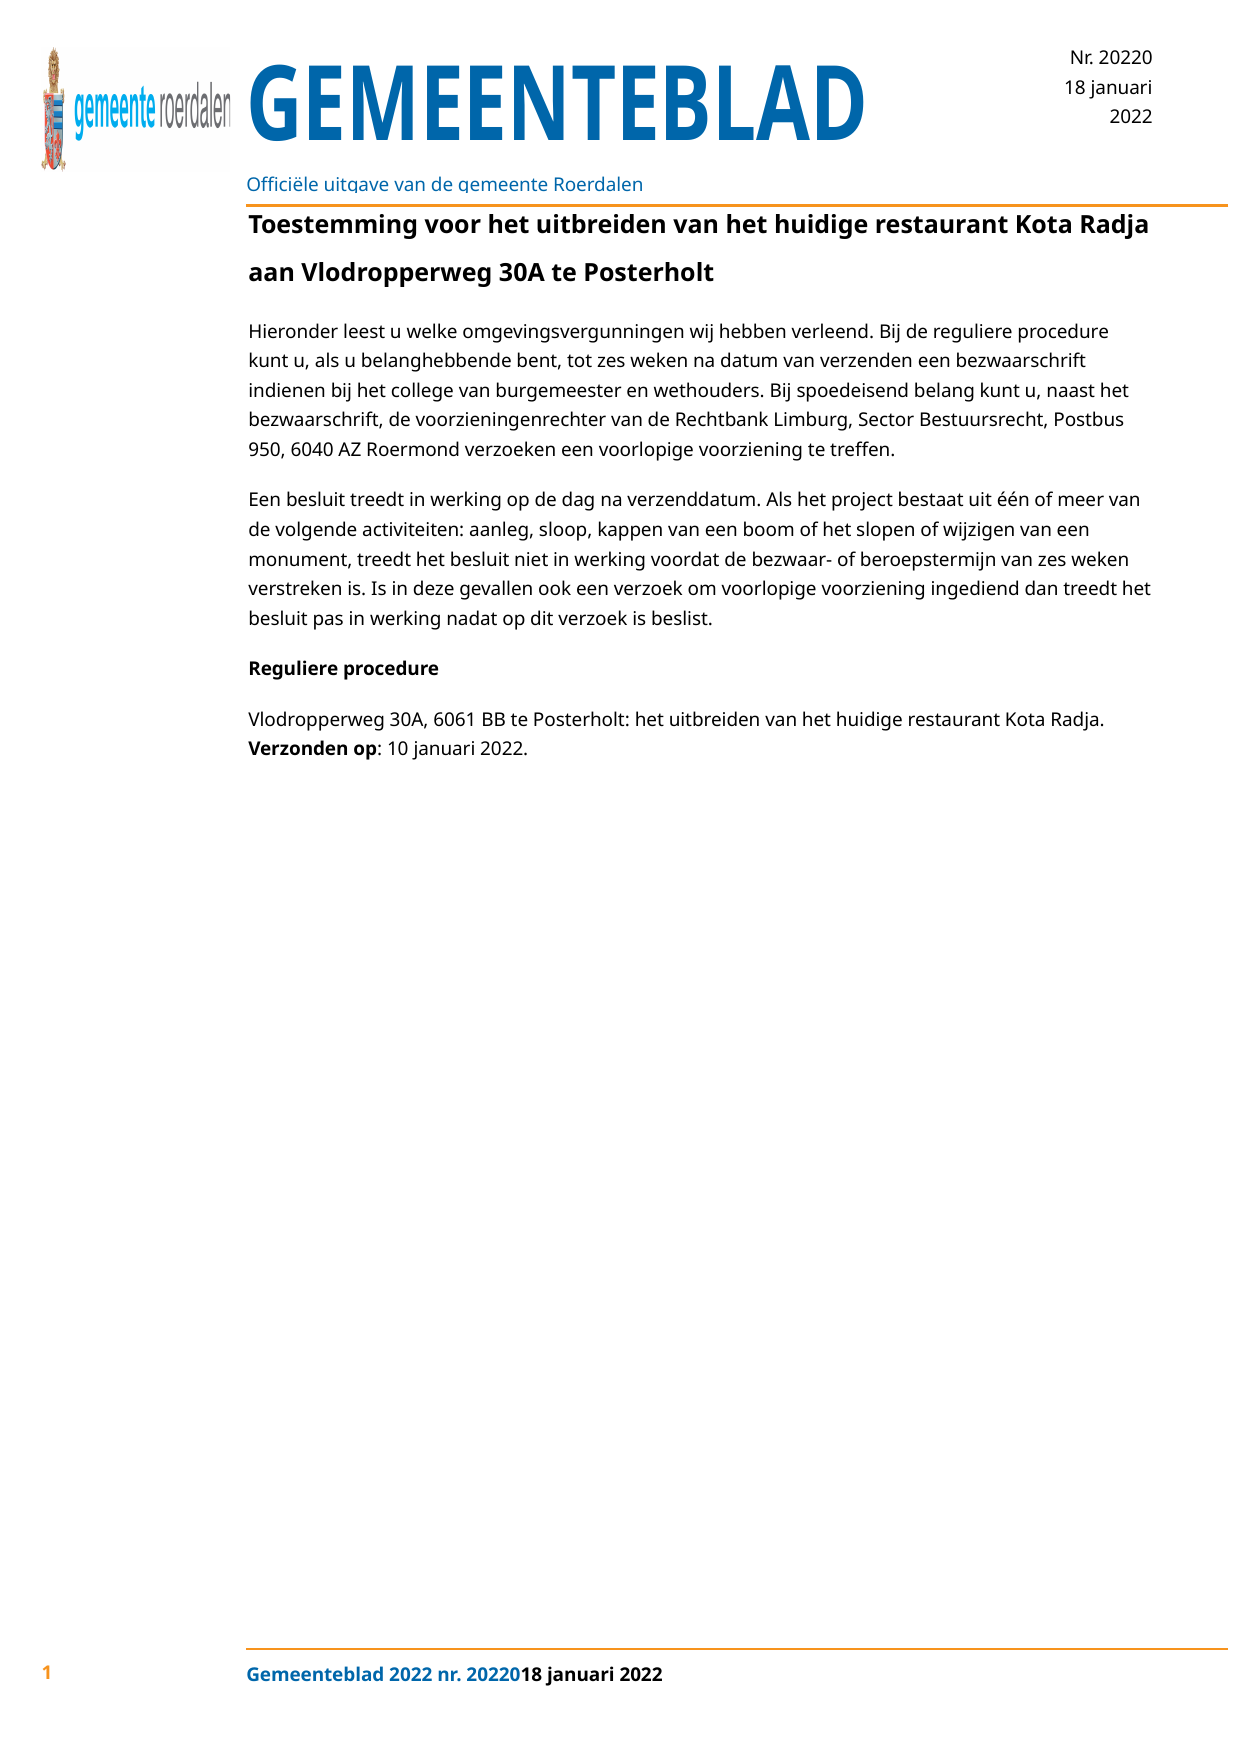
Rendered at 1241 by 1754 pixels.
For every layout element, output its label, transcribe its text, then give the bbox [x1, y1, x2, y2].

text Vlodropperweg 30A, 6061 BB te Posterholt: het uitbreiden van het huidige restaurant Kota Radja. Verzonden op: 10 januari 2022. [248, 706, 1152, 761]
text Toestemming voor het uitbreiden van het huidige restaurant Kota Radja aan Vlodropperweg 30A te Posterholt [248, 207, 1152, 288]
text Hieronder leest u welke omgevingsvergunningen wij hebben verleend. Bij de reguliere procedure kunt u, als u belanghebbende bent, tot zes weken na datum van verzenden een bezwaarschrift indienen bij het college van burgemeester en wethouders. Bij spoedeisend belang kunt u, naast het bezwaarschrift, de voorzieningenrechter van de Rechtbank Limburg, Sector Bestuursrecht, Postbus 950, 6040 AZ Roermond verzoeken een voorlopige voorziening te treffen. [248, 318, 1152, 462]
picture [41, 47, 231, 172]
text Een besluit treedt in werking op de dag na verzenddatum. Als het project bestaat uit één of meer van de volgende activiteiten: aanleg, sloop, kappen van een boom of het slopen of wijzigen van een monument, treedt het besluit niet in werking voordat de bezwaar- of beroepstermijn van zes weken verstreken is. Is in deze gevallen ook een verzoek om voorlopige voorziening ingediend dan treedt het besluit pas in werking nadat op dit verzoek is beslist. [248, 487, 1152, 631]
text Reguliere procedure [248, 655, 1152, 681]
